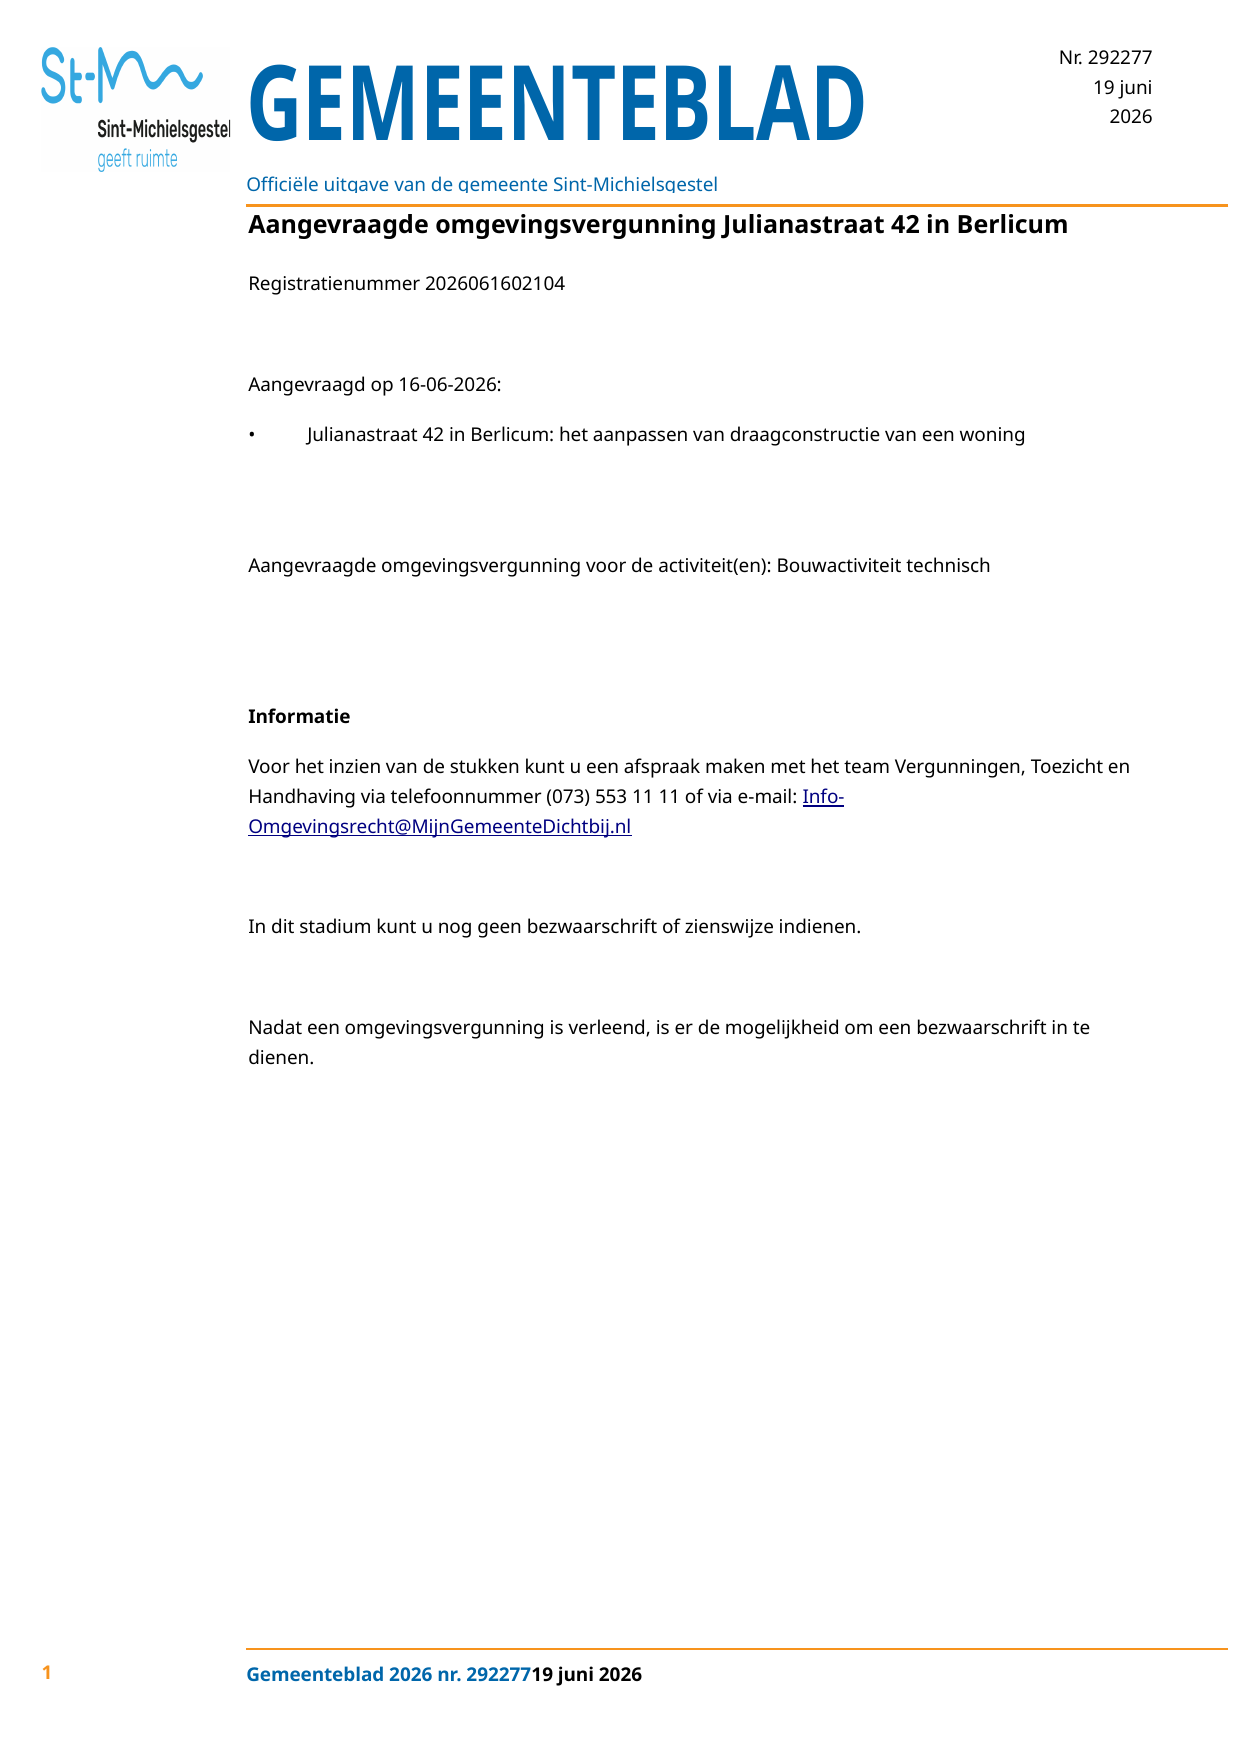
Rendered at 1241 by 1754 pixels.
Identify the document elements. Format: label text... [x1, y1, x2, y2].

text Voor het inzien van de stukken kunt u een afspraak maken met het team Vergunningen, Toezicht en Handhaving via telefoonnummer (073) 553 11 11 of via e-mail: Info-Omgevingsrecht@MijnGemeenteDichtbij.nl [248, 754, 1152, 838]
list Julianastraat 42 in Berlicum: het aanpassen van draagconstructie van een woning [248, 422, 1152, 447]
text In dit stadium kunt u nog geen bezwaarschrift of zienswijze indienen. [248, 914, 1152, 939]
picture [41, 47, 231, 172]
text Aangevraagde omgevingsvergunning Julianastraat 42 in Berlicum [248, 207, 1152, 241]
text Informatie [248, 703, 1152, 729]
text Aangevraagde omgevingsvergunning voor de activiteit(en): Bouwactiviteit technisch [248, 552, 1152, 578]
text Nadat een omgevingsvergunning is verleend, is er de mogelijkheid om een bezwaarschrift in te dienen. [248, 1014, 1152, 1070]
text Aangevraagd op 16-06-2026: [248, 371, 1152, 397]
text Registratienummer 2026061602104 [248, 270, 1152, 296]
